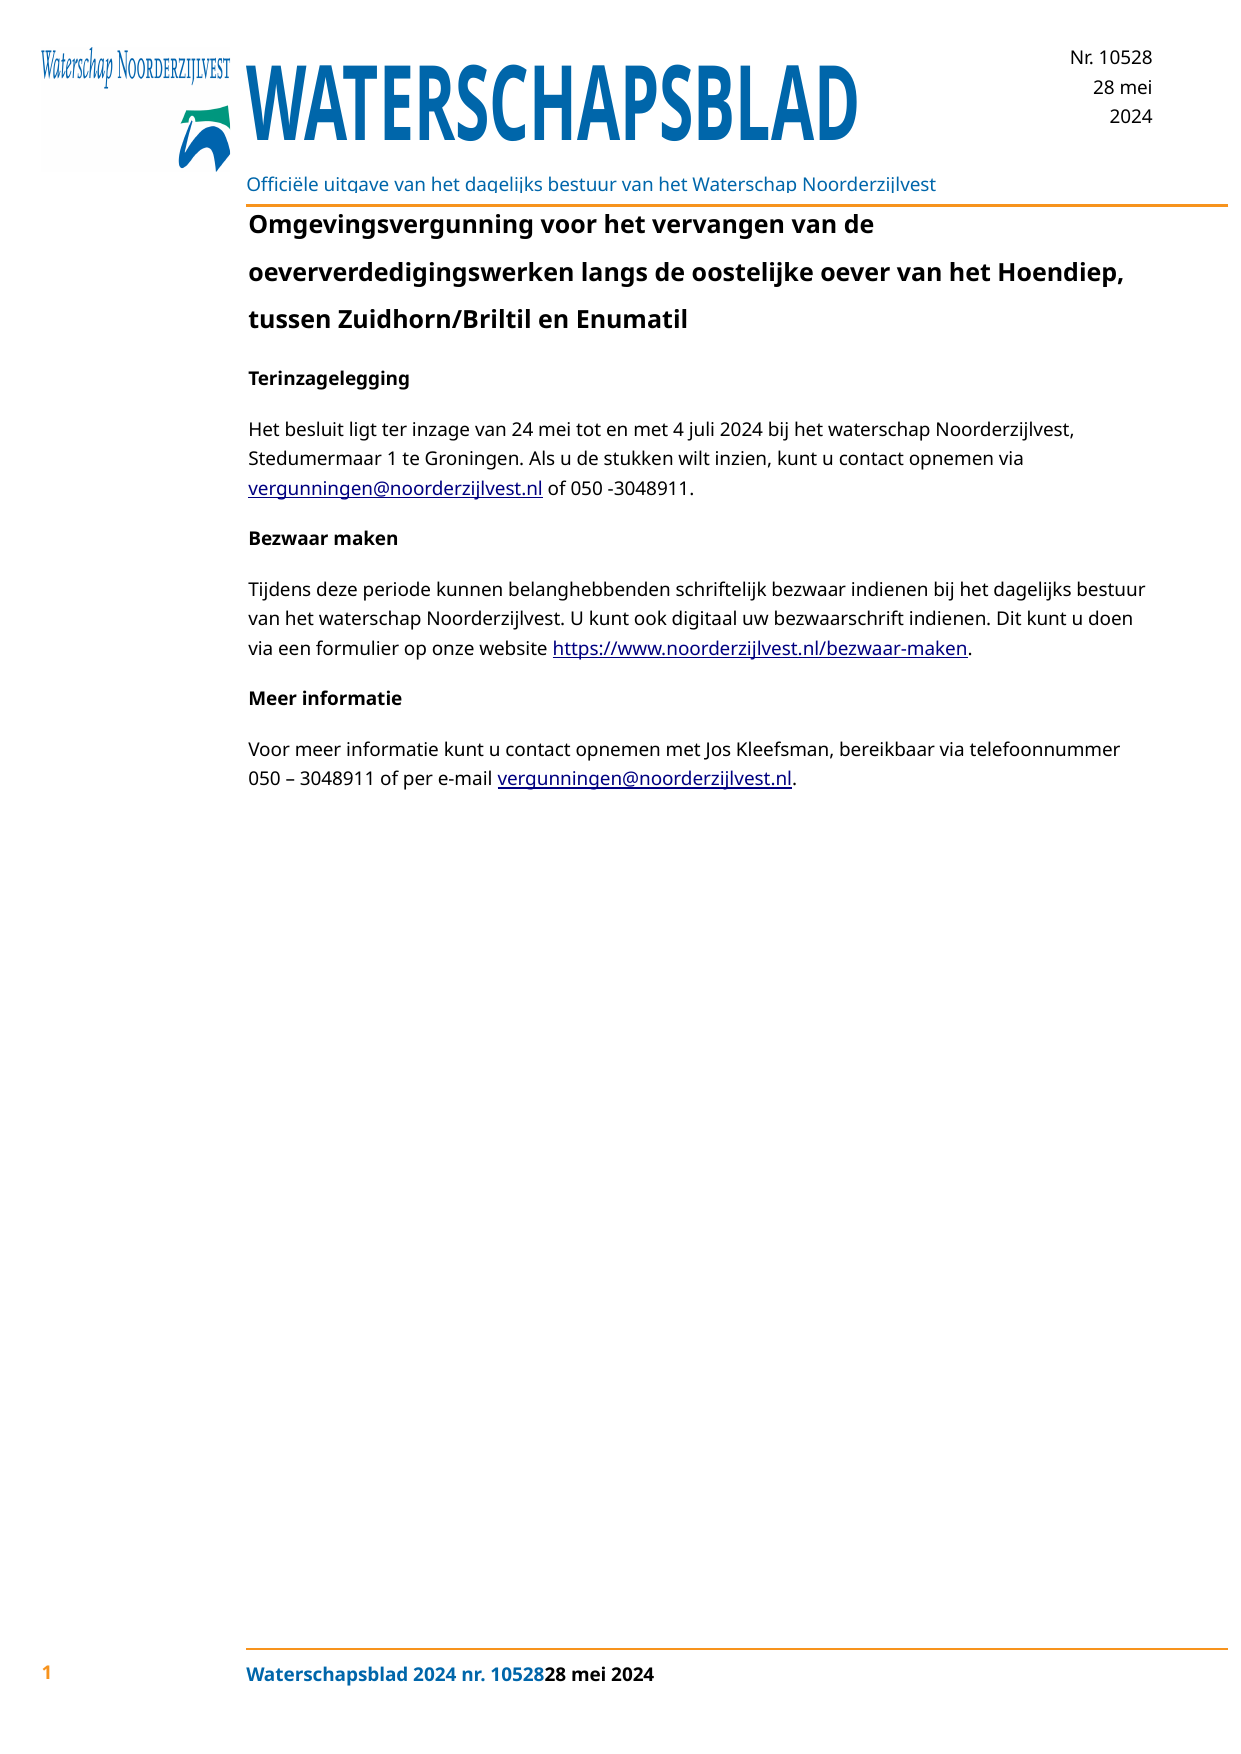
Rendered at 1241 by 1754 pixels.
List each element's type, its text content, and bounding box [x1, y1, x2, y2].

picture [41, 47, 231, 172]
text Tijdens deze periode kunnen belanghebbenden schriftelijk bezwaar indienen bij het dagelijks bestuur van het waterschap Noorderzijlvest. U kunt ook digitaal uw bezwaarschrift indienen. Dit kunt u doen via een formulier op onze website https://www.noorderzijlvest.nl/bezwaar-maken. [248, 576, 1152, 661]
text Voor meer informatie kunt u contact opnemen met Jos Kleefsman, bereikbaar via telefoonnummer 050 – 3048911 of per e-mail vergunningen@noorderzijlvest.nl. [248, 736, 1152, 791]
text Het besluit ligt ter inzage van 24 mei tot en met 4 juli 2024 bij het waterschap Noorderzijlvest, Stedumermaar 1 te Groningen. Als u de stukken wilt inzien, kunt u contact opnemen via vergunningen@noorderzijlvest.nl of 050 -3048911. [248, 416, 1152, 501]
text Terinzagelegging [248, 366, 1152, 391]
text Meer informatie [248, 686, 1152, 711]
text Omgevingsvergunning voor het vervangen van de oeververdedigingswerken langs de oostelijke oever van het Hoendiep, tussen Zuidhorn/Briltil en Enumatil [248, 207, 1152, 336]
text Bezwaar maken [248, 526, 1152, 551]
